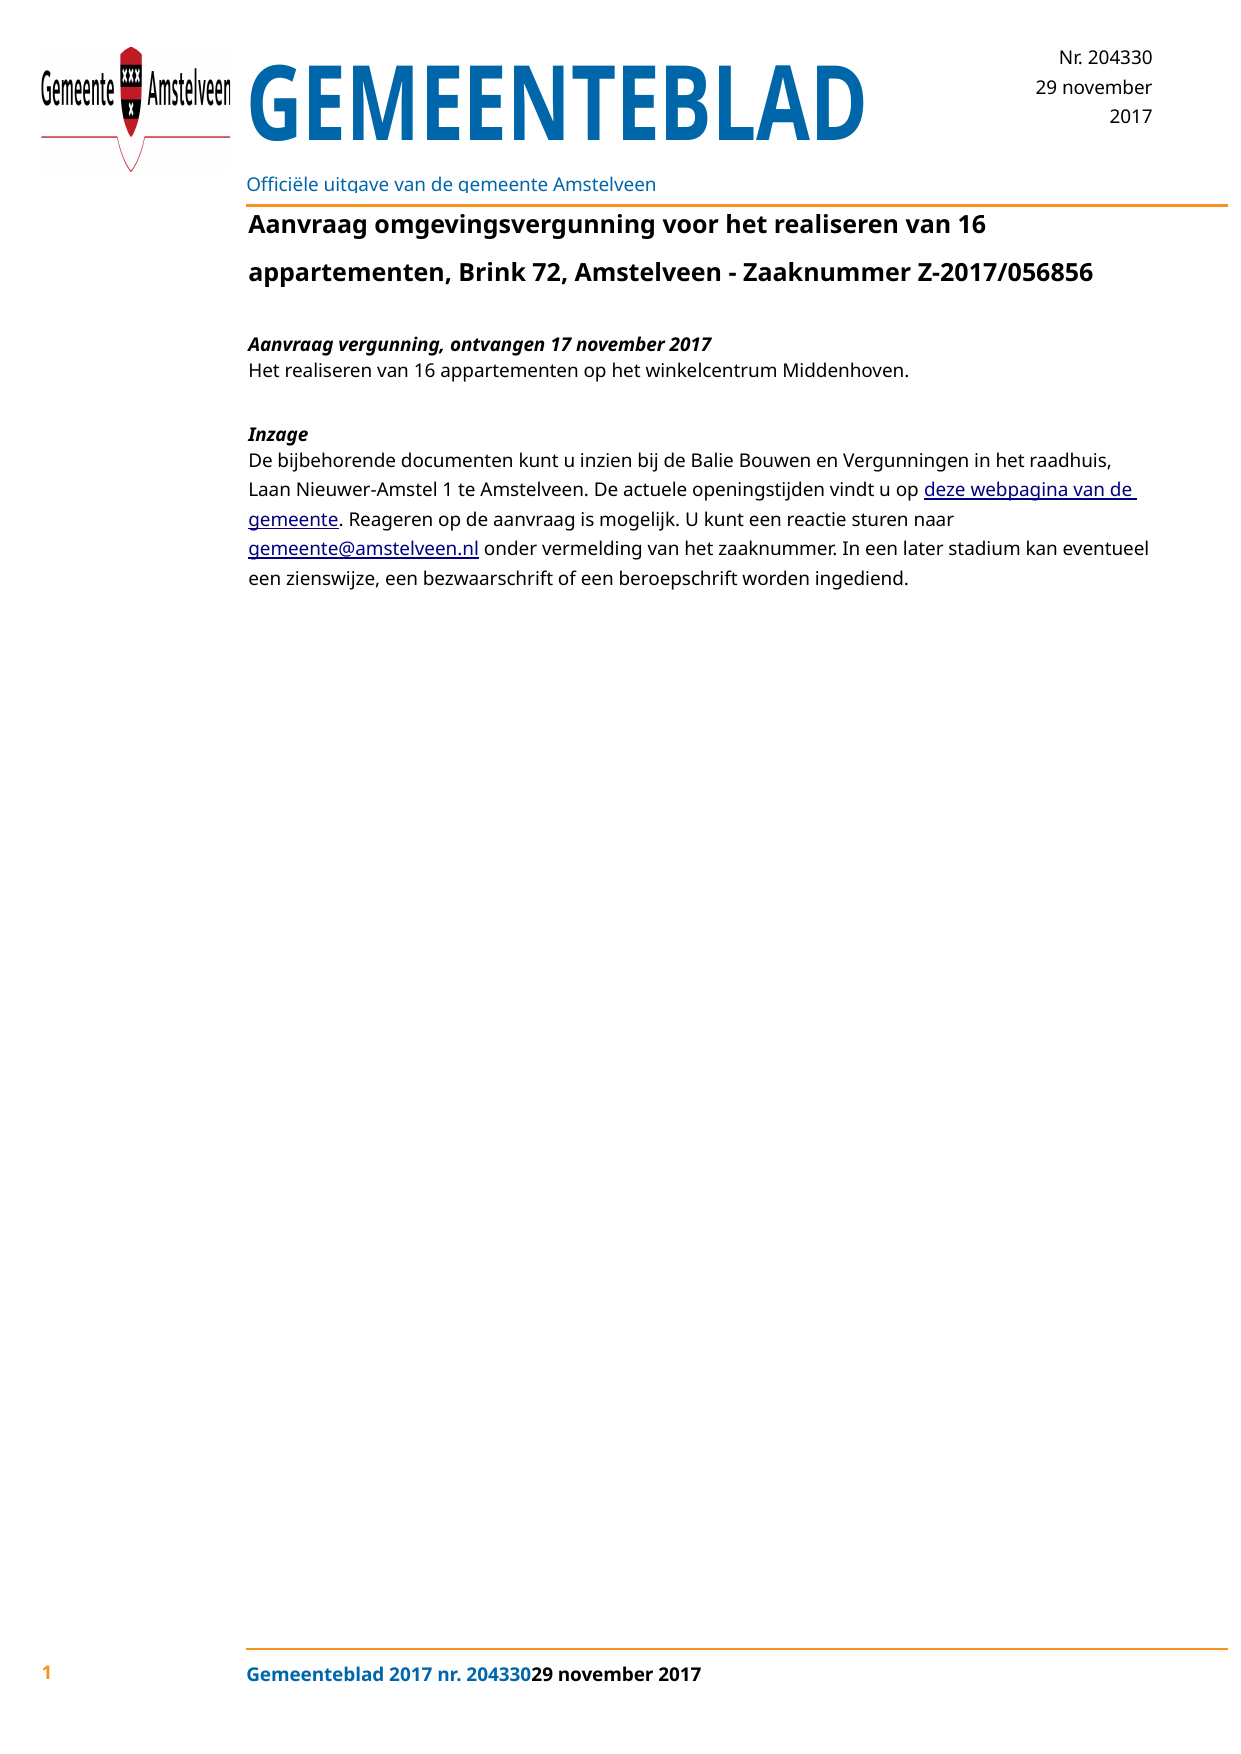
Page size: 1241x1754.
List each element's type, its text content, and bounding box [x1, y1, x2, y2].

text De bijbehorende documenten kunt u inzien bij de Balie Bouwen en Vergunningen in het raadhuis, Laan Nieuwer-Amstel 1 te Amstelveen. De actuele openingstijden vindt u op deze webpagina van de gemeente. Reageren op de aanvraag is mogelijk. U kunt een reactie sturen naar gemeente@amstelveen.nl onder vermelding van het zaaknummer. In een later stadium kan eventueel een zienswijze, een bezwaarschrift of een beroepschrift worden ingediend. [248, 447, 1152, 591]
text Inzage [248, 421, 1152, 447]
picture [41, 47, 231, 172]
text Het realiseren van 16 appartementen op het winkelcentrum Middenhoven. [248, 357, 1152, 383]
text Aanvraag omgevingsvergunning voor het realiseren van 16 appartementen, Brink 72, Amstelveen - Zaaknummer Z-2017/056856 [248, 207, 1152, 288]
text Aanvraag vergunning, ontvangen 17 november 2017 [248, 331, 1152, 357]
